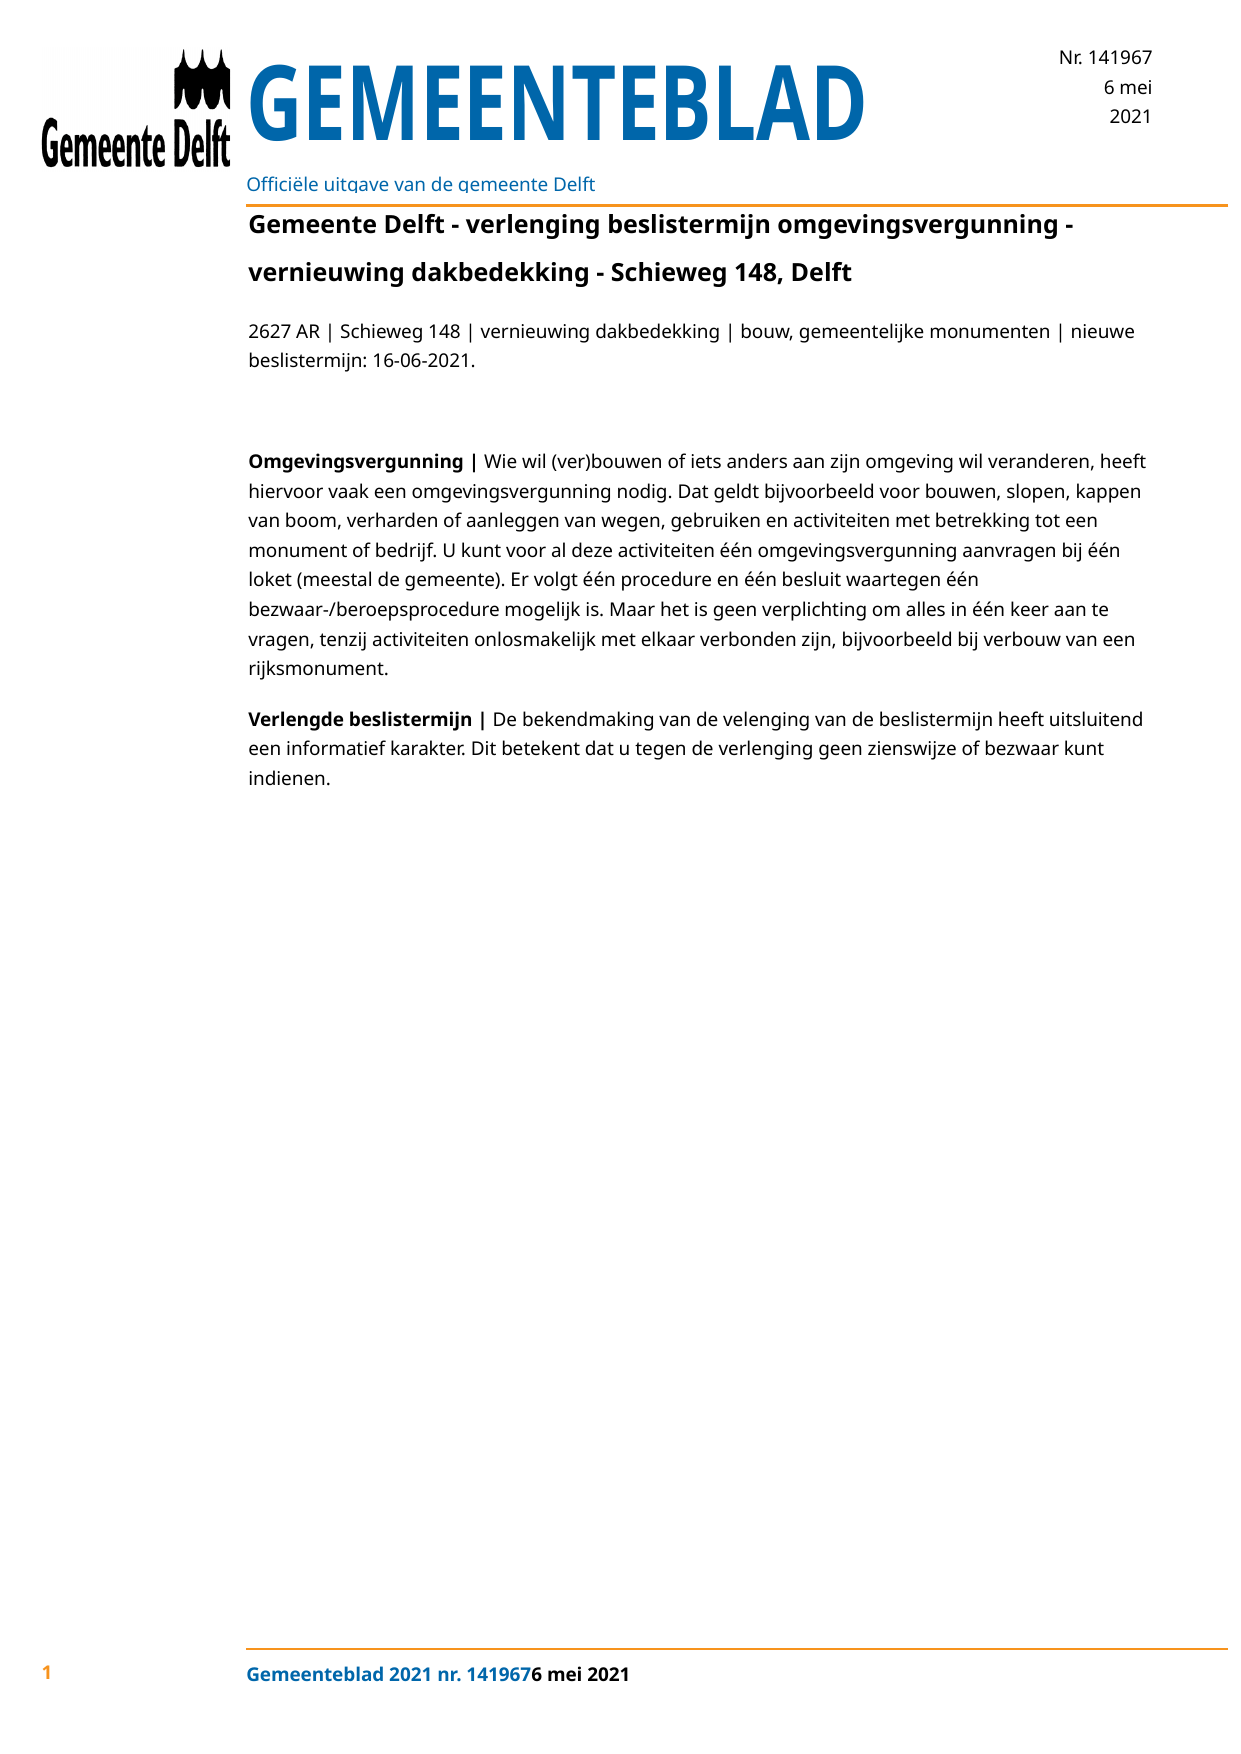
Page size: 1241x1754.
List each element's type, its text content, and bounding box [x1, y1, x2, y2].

text Verlengde beslistermijn | De bekendmaking van de velenging van de beslistermijn heeft uitsluitend een informatief karakter. Dit betekent dat u tegen de verlenging geen zienswijze of bezwaar kunt indienen. [248, 706, 1152, 791]
text Gemeente Delft - verlenging beslistermijn omgevingsvergunning - vernieuwing dakbedekking - Schieweg 148, Delft [248, 207, 1152, 288]
text 2627 AR | Schieweg 148 | vernieuwing dakbedekking | bouw, gemeentelijke monumenten | nieuwe beslistermijn: 16-06-2021. [248, 318, 1152, 373]
picture [41, 47, 231, 172]
text Omgevingsvergunning | Wie wil (ver)bouwen of iets anders aan zijn omgeving wil veranderen, heeft hiervoor vaak een omgevingsvergunning nodig. Dat geldt bijvoorbeeld voor bouwen, slopen, kappen van boom, verharden of aanleggen van wegen, gebruiken en activiteiten met betrekking tot een monument of bedrijf. U kunt voor al deze activiteiten één omgevingsvergunning aanvragen bij één loket (meestal de gemeente). Er volgt één procedure en één besluit waartegen één bezwaar-/beroepsprocedure mogelijk is. Maar het is geen verplichting om alles in één keer aan te vragen, tenzij activiteiten onlosmakelijk met elkaar verbonden zijn, bijvoorbeeld bij verbouw van een rijksmonument. [248, 448, 1152, 681]
